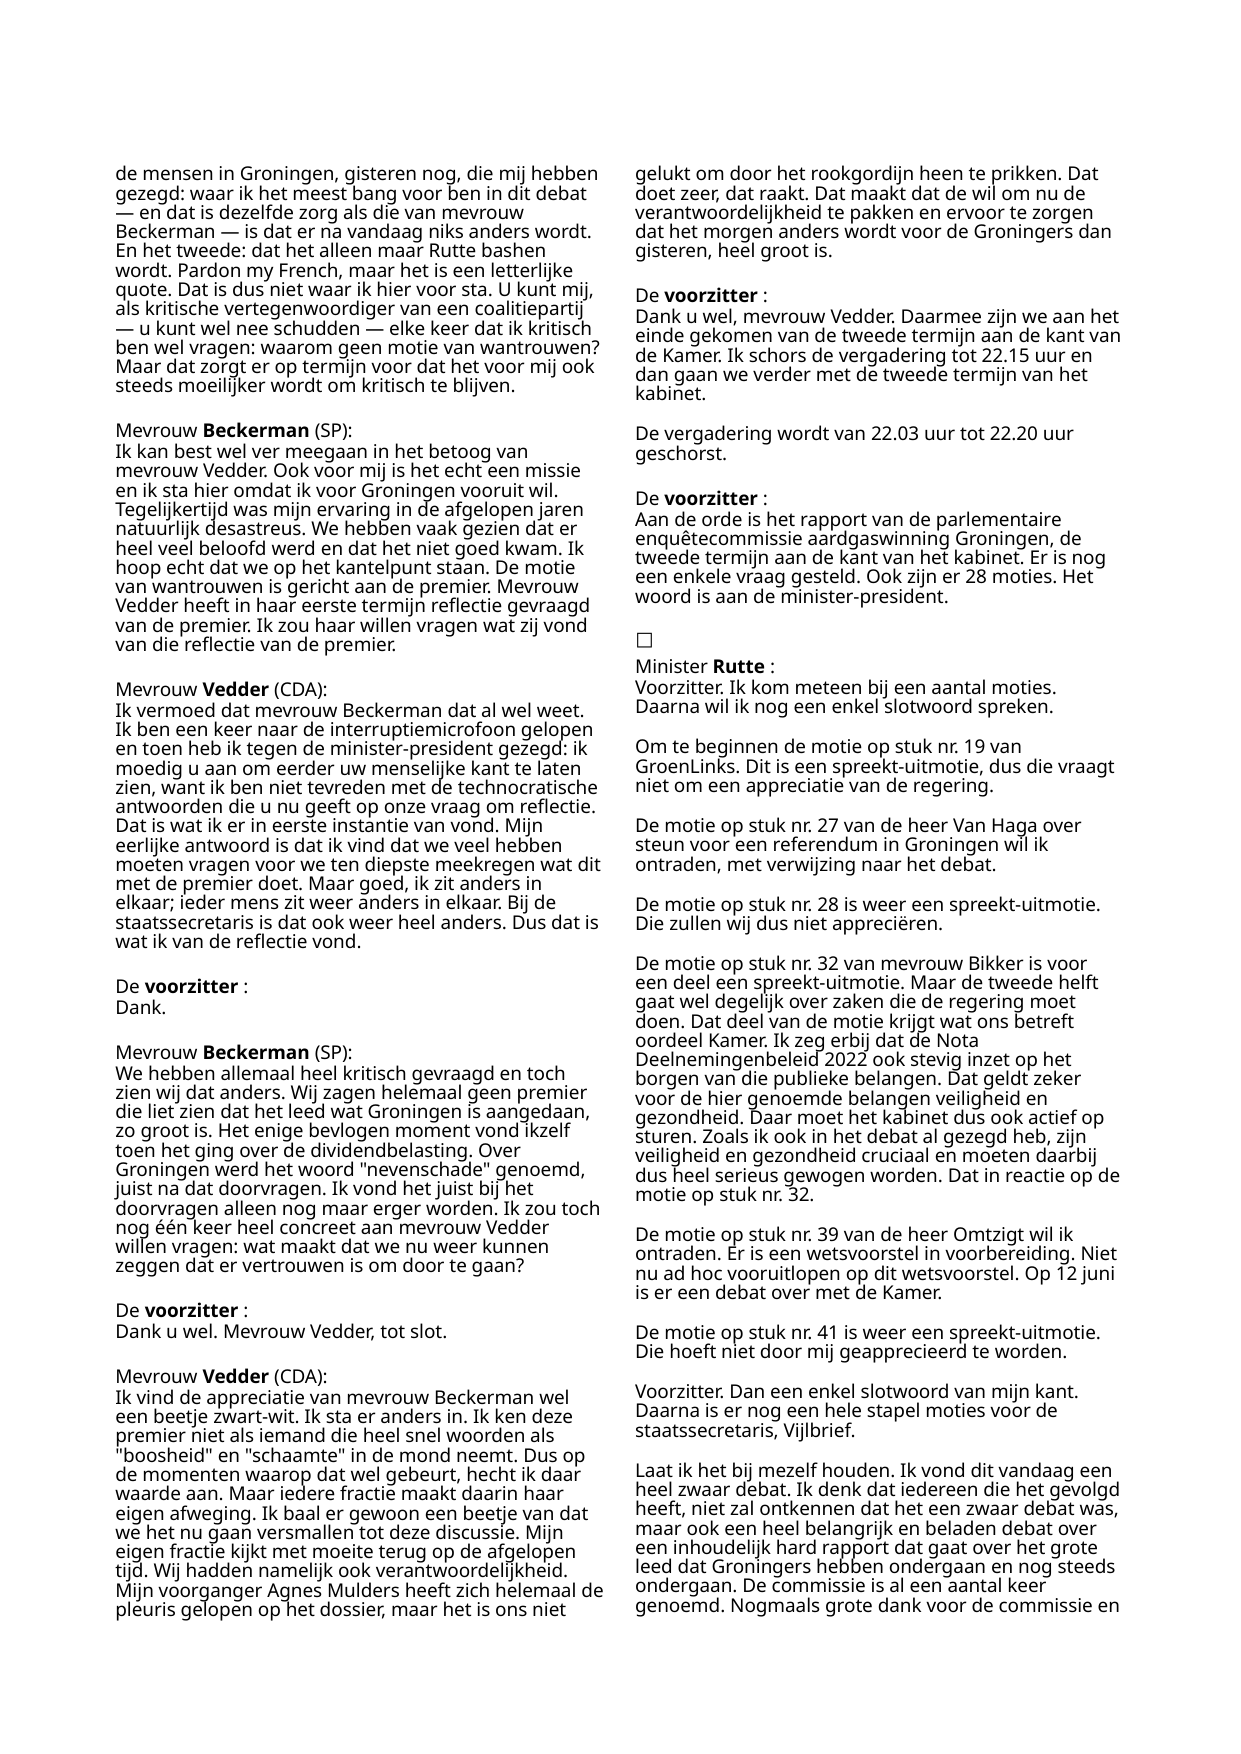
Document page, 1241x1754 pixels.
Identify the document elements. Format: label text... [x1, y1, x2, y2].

text Laat ik het bij mezelf houden. Ik vond dit vandaag een heel zwaar debat. Ik denk dat iedereen die het gevolgd heeft, niet zal ontkennen dat het een zwaar debat was, maar ook een heel belangrijk en beladen debat over een inhoudelijk hard rapport dat gaat over het grote leed dat Groningers hebben ondergaan en nog steeds ondergaan. De commissie is al een aantal keer genoemd. Nogmaals grote dank voor de commissie en [635, 1462, 1125, 1616]
text De voorzitter : [115, 973, 605, 999]
text We hebben allemaal heel kritisch gevraagd en toch zien wij dat anders. Wij zagen helemaal geen premier die liet zien dat het leed wat Groningen is aangedaan, zo groot is. Het enige bevlogen moment vond ikzelf toen het ging over de dividendbelasting. Over Groningen werd het woord "nevenschade" genoemd, juist na dat doorvragen. Ik vond het juist bij het doorvragen alleen nog maar erger worden. Ik zou toch nog één keer heel concreet aan mevrouw Vedder willen vragen: wat maakt dat we nu weer kunnen zeggen dat er vertrouwen is om door te gaan? [115, 1064, 605, 1277]
text Mevrouw Vedder (CDA): [115, 676, 605, 702]
text Dank u wel, mevrouw Vedder. Daarmee zijn we aan het einde gekomen van de tweede termijn aan de kant van de Kamer. Ik schors de vergadering tot 22.15 uur en dan gaan we verder met de tweede termijn van het kabinet. [635, 308, 1125, 404]
text Aan de orde is het rapport van de parlementaire enquêtecommissie aardgaswinning Groningen, de tweede termijn aan de kant van het kabinet. Er is nog een enkele vraag gesteld. Ook zijn er 28 moties. Het woord is aan de minister-president. [635, 511, 1125, 607]
text De motie op stuk nr. 32 van mevrouw Bikker is voor een deel een spreekt-uitmotie. Maar de tweede helft gaat wel degelijk over zaken die de regering moet doen. Dat deel van de motie krijgt wat ons betreft oordeel Kamer. Ik zeg erbij dat de Nota Deelnemingenbeleid 2022 ook stevig inzet op het borgen van die publieke belangen. Dat geldt zeker voor de hier genoemde belangen veiligheid en gezondheid. Daar moet het kabinet dus ook actief op sturen. Zoals ik ook in het debat al gezegd heb, zijn veiligheid en gezondheid cruciaal en moeten daarbij dus heel serieus gewogen worden. Dat in reactie op de motie op stuk nr. 32. [635, 955, 1125, 1205]
text Minister Rutte : [635, 653, 1125, 679]
text De voorzitter : [635, 282, 1125, 308]
text Ik vind de appreciatie van mevrouw Beckerman wel een beetje zwart-wit. Ik sta er anders in. Ik ken deze premier niet als iemand die heel snel woorden als "boosheid" en "schaamte" in de mond neemt. Dus op de momenten waarop dat wel gebeurt, hecht ik daar waarde aan. Maar iedere fractie maakt daarin haar eigen afweging. Ik baal er gewoon een beetje van dat we het nu gaan versmallen tot deze discussie. Mijn eigen fractie kijkt met moeite terug op de afgelopen tijd. Wij hadden namelijk ook verantwoordelijkheid. Mijn voorganger Agnes Mulders heeft zich helemaal de pleuris gelopen op het dossier, maar het is ons niet [115, 1389, 605, 1620]
text ⬜ [635, 628, 1125, 653]
text Voorzitter. Ik kom meteen bij een aantal moties. Daarna wil ik nog een enkel slotwoord spreken. [635, 679, 1125, 718]
text De voorzitter : [635, 485, 1125, 511]
text De voorzitter : [115, 1297, 605, 1323]
text de mensen in Groningen, gisteren nog, die mij hebben gezegd: waar ik het meest bang voor ben in dit debat — en dat is dezelfde zorg als die van mevrouw Beckerman — is dat er na vandaag niks anders wordt. En het tweede: dat het alleen maar Rutte bashen wordt. Pardon my French, maar het is een letterlijke quote. Dat is dus niet waar ik hier voor sta. U kunt mij, als kritische vertegenwoordiger van een coalitiepartij — u kunt wel nee schudden — elke keer dat ik kritisch ben wel vragen: waarom geen motie van wantrouwen? Maar dat zorgt er op termijn voor dat het voor mij ook steeds moeilijker wordt om kritisch te blijven. [115, 165, 605, 397]
text De motie op stuk nr. 39 van de heer Omtzigt wil ik ontraden. Er is een wetsvoorstel in voorbereiding. Niet nu ad hoc vooruitlopen op dit wetsvoorstel. Op 12 juni is er een debat over met de Kamer. [635, 1226, 1125, 1303]
text Dank u wel. Mevrouw Vedder, tot slot. [115, 1323, 605, 1342]
text Voorzitter. Dan een enkel slotwoord van mijn kant. Daarna is er nog een hele stapel moties voor de staatssecretaris, Vijlbrief. [635, 1383, 1125, 1441]
text Mevrouw Beckerman (SP): [115, 417, 605, 443]
text De vergadering wordt van 22.03 uur tot 22.20 uur geschorst. [635, 425, 1125, 464]
text Ik kan best wel ver meegaan in het betoog van mevrouw Vedder. Ook voor mij is het echt een missie en ik sta hier omdat ik voor Groningen vooruit wil. Tegelijkertijd was mijn ervaring in de afgelopen jaren natuurlijk desastreus. We hebben vaak gezien dat er heel veel beloofd werd en dat het niet goed kwam. Ik hoop echt dat we op het kantelpunt staan. De motie van wantrouwen is gericht aan de premier. Mevrouw Vedder heeft in haar eerste termijn reflectie gevraagd van de premier. Ik zou haar willen vragen wat zij vond van die reflectie van de premier. [115, 443, 605, 655]
text Mevrouw Vedder (CDA): [115, 1363, 605, 1389]
text gelukt om door het rookgordijn heen te prikken. Dat doet zeer, dat raakt. Dat maakt dat de wil om nu de verantwoordelijkheid te pakken en ervoor te zorgen dat het morgen anders wordt voor de Groningers dan gisteren, heel groot is. [635, 165, 1125, 262]
text Om te beginnen de motie op stuk nr. 19 van GroenLinks. Dit is een spreekt-uitmotie, dus die vraagt niet om een appreciatie van de regering. [635, 738, 1125, 796]
text De motie op stuk nr. 41 is weer een spreekt-uitmotie. Die hoeft niet door mij geapprecieerd te worden. [635, 1324, 1125, 1362]
text Ik vermoed dat mevrouw Beckerman dat al wel weet. Ik ben een keer naar de interruptiemicrofoon gelopen en toen heb ik tegen de minister-president gezegd: ik moedig u aan om eerder uw menselijke kant te laten zien, want ik ben niet tevreden met de technocratische antwoorden die u nu geeft op onze vraag om reflectie. Dat is wat ik er in eerste instantie van vond. Mijn eerlijke antwoord is dat ik vind dat we veel hebben moeten vragen voor we ten diepste meekregen wat dit met de premier doet. Maar goed, ik zit anders in elkaar; ieder mens zit weer anders in elkaar. Bij de staatssecretaris is dat ook weer heel anders. Dus dat is wat ik van de reflectie vond. [115, 702, 605, 952]
text De motie op stuk nr. 27 van de heer Van Haga over steun voor een referendum in Groningen wil ik ontraden, met verwijzing naar het debat. [635, 817, 1125, 875]
text De motie op stuk nr. 28 is weer een spreekt-uitmotie. Die zullen wij dus niet appreciëren. [635, 896, 1125, 934]
text Mevrouw Beckerman (SP): [115, 1039, 605, 1064]
text Dank. [115, 999, 605, 1018]
